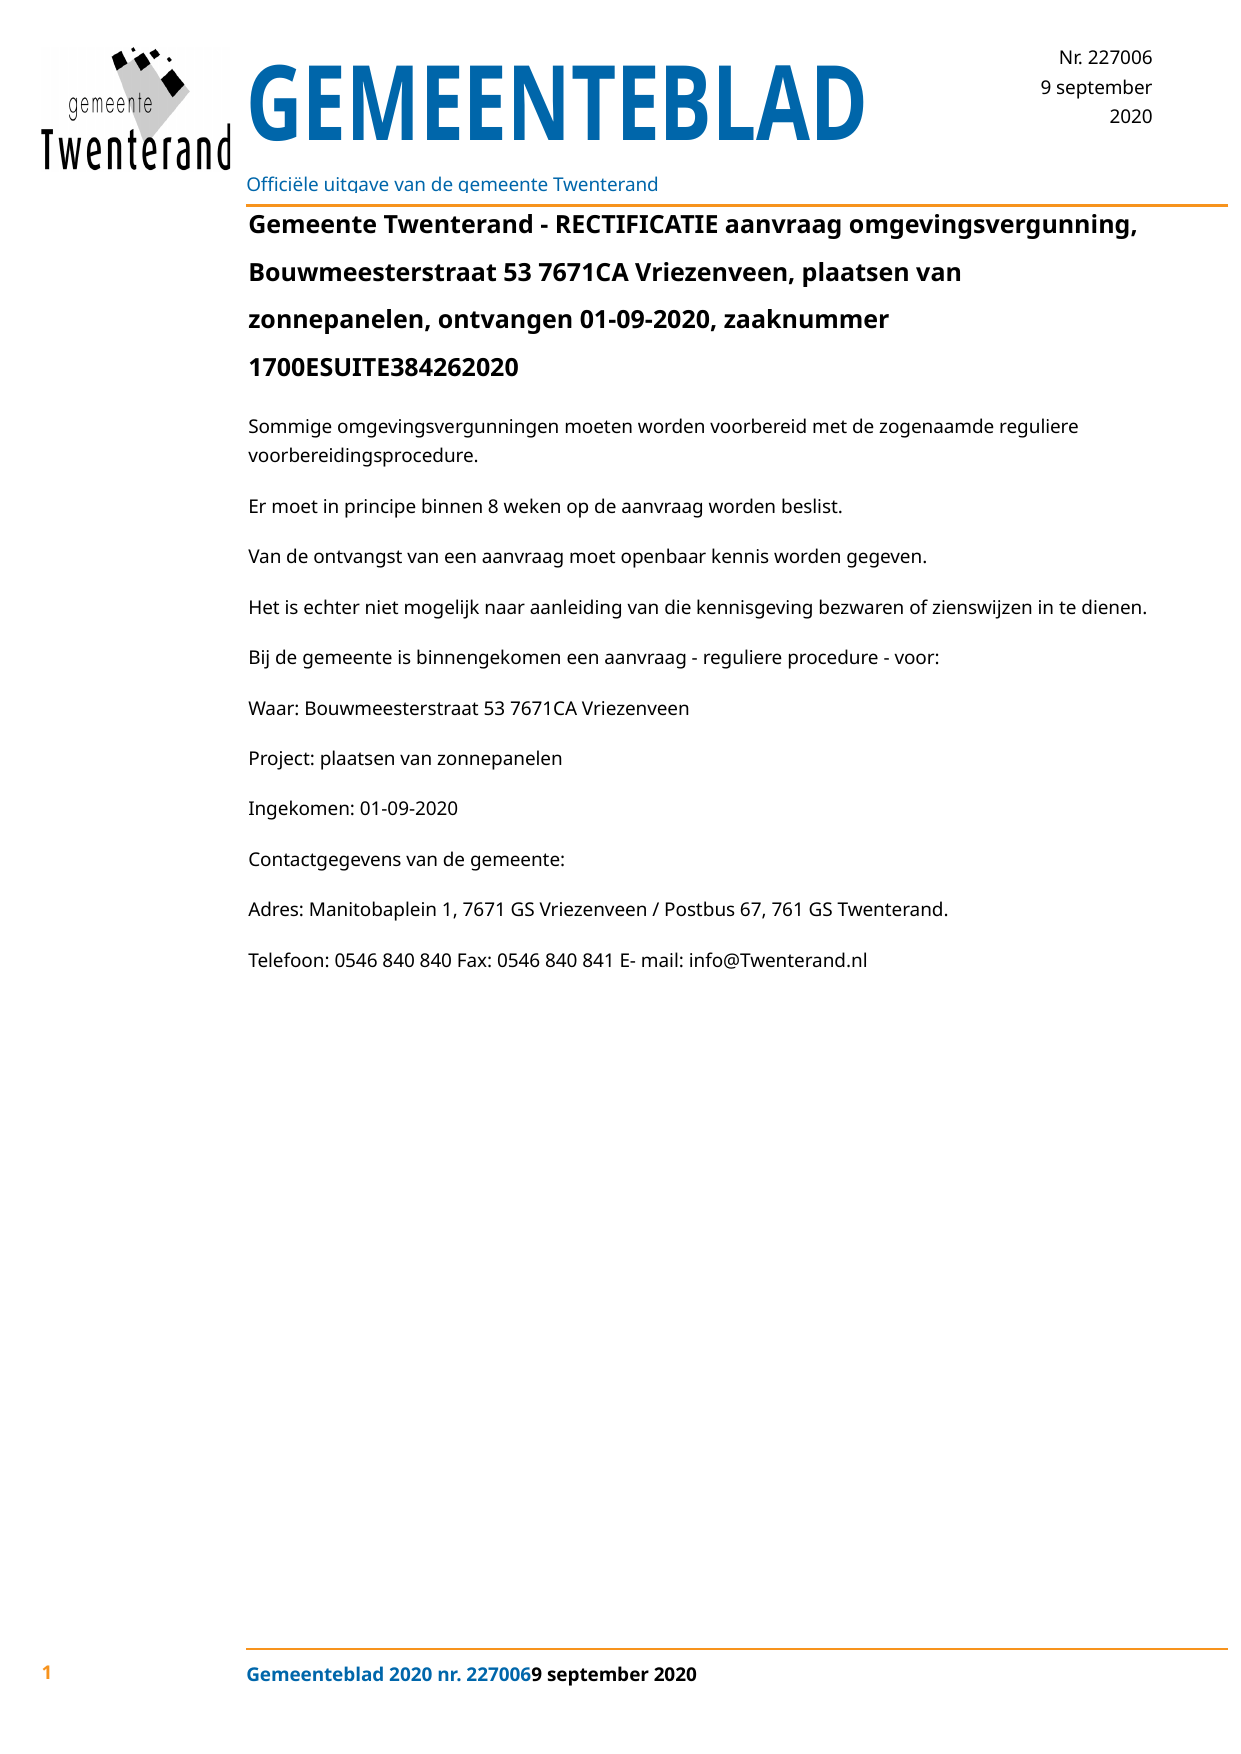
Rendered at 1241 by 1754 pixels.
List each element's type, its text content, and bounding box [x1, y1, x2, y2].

text Ingekomen: 01-09-2020 [248, 796, 1152, 821]
text Telefoon: 0546 840 840 Fax: 0546 840 841 E- mail: info@Twenterand.nl [248, 947, 1152, 973]
text Er moet in principe binnen 8 weken op de aanvraag worden beslist. [248, 493, 1152, 519]
text Waar: Bouwmeesterstraat 53 7671CA Vriezenveen [248, 695, 1152, 721]
text Adres: Manitobaplein 1, 7671 GS Vriezenveen / Postbus 67, 761 GS Twenterand. [248, 896, 1152, 922]
text Sommige omgevingsvergunningen moeten worden voorbereid met de zogenaamde reguliere voorbereidingsprocedure. [248, 413, 1152, 468]
text Van de ontvangst van een aanvraag moet openbaar kennis worden gegeven. [248, 543, 1152, 569]
text Project: plaatsen van zonnepanelen [248, 745, 1152, 771]
picture [41, 47, 231, 172]
text Gemeente Twenterand - RECTIFICATIE aanvraag omgevingsvergunning, Bouwmeesterstraat 53 7671CA Vriezenveen, plaatsen van zonnepanelen, ontvangen 01-09-2020, zaaknummer 1700ESUITE384262020 [248, 207, 1152, 384]
text Het is echter niet mogelijk naar aanleiding van die kennisgeving bezwaren of zienswijzen in te dienen. [248, 594, 1152, 620]
text Contactgegevens van de gemeente: [248, 846, 1152, 872]
text Bij de gemeente is binnengekomen een aanvraag - reguliere procedure - voor: [248, 644, 1152, 670]
